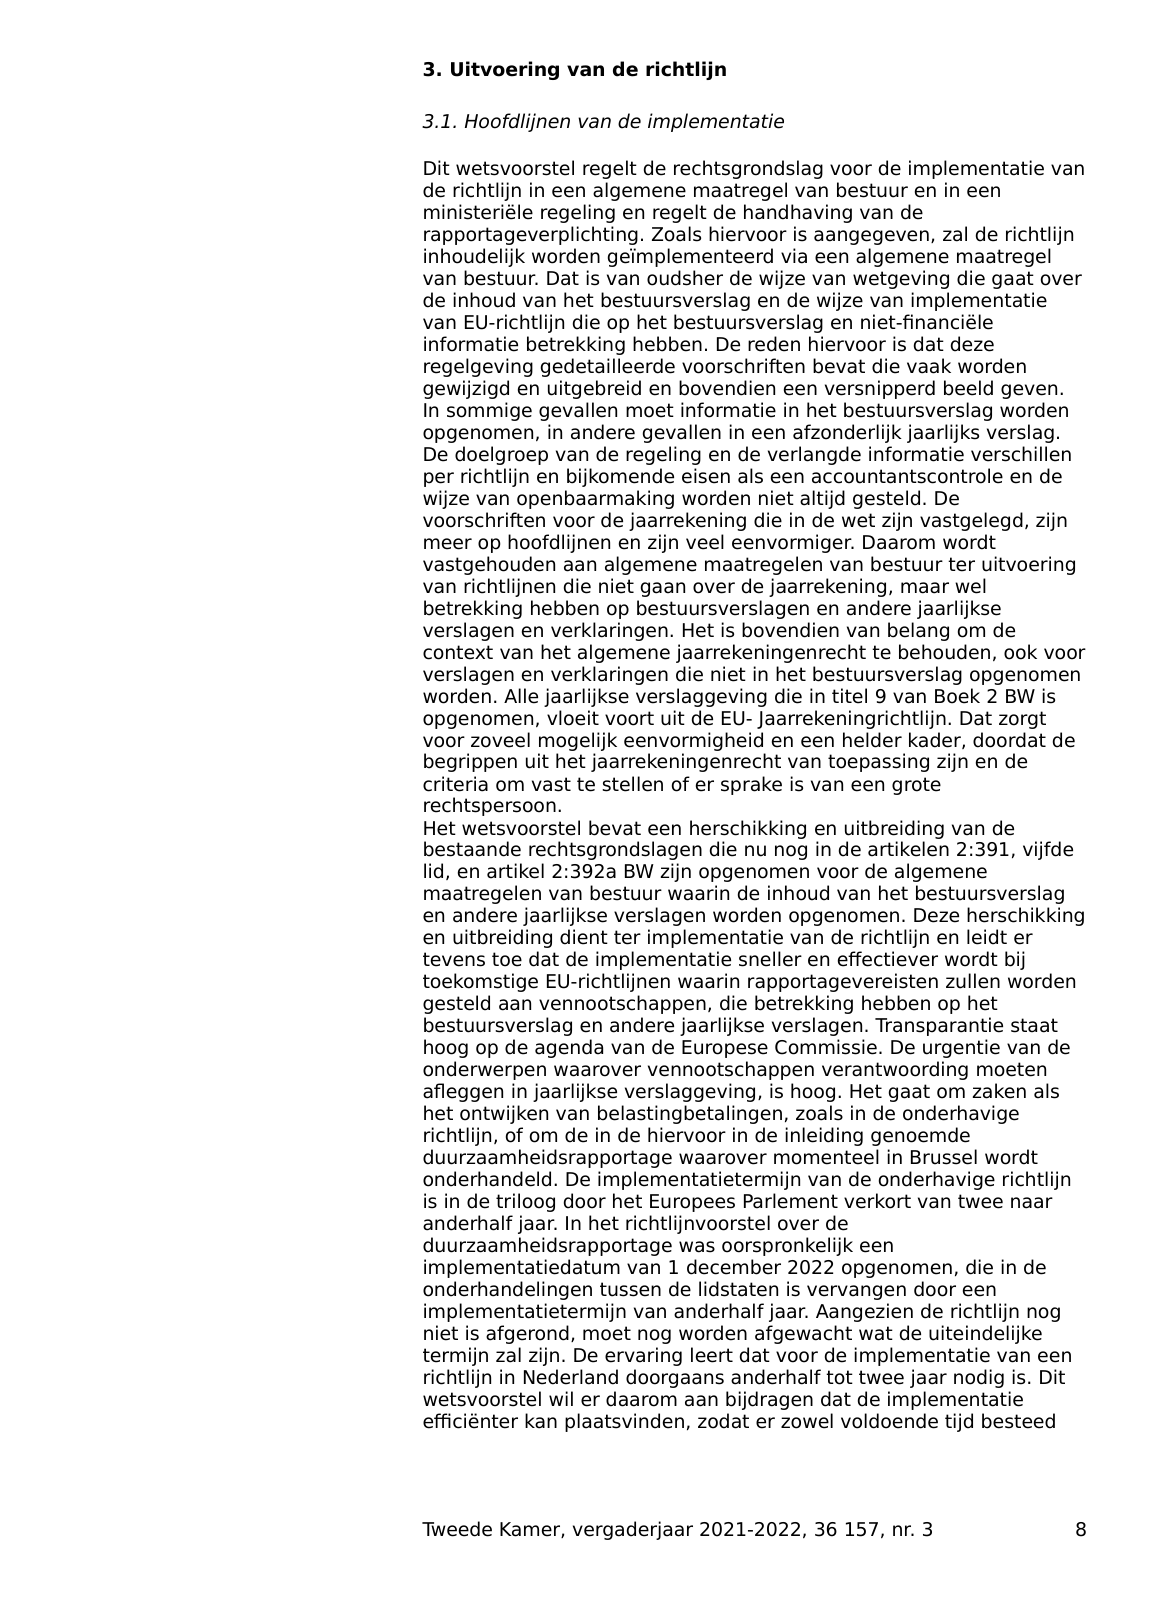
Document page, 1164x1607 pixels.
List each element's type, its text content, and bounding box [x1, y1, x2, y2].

text Dit wetsvoorstel regelt de rechtsgrondslag voor de implementatie van de richtlijn in een algemene maatregel van bestuur en in een ministeriële regeling en regelt de handhaving van de rapportageverplichting. Zoals hiervoor is aangegeven, zal de richtlijn inhoudelijk worden geïmplementeerd via een algemene maatregel van bestuur. Dat is van oudsher de wijze van wetgeving die gaat over de inhoud van het bestuursverslag en de wijze van implementatie van EU-richtlijn die op het bestuursverslag en niet-financiële informatie betrekking hebben. De reden hiervoor is dat deze regelgeving gedetailleerde voorschriften bevat die vaak worden gewijzigd en uitgebreid en bovendien een versnipperd beeld geven. In sommige gevallen moet informatie in het bestuursverslag worden opgenomen, in andere gevallen in een afzonderlijk jaarlijks verslag. De doelgroep van de regeling en de verlangde informatie verschillen per richtlijn en bijkomende eisen als een accountantscontrole en de wijze van openbaarmaking worden niet altijd gesteld. De voorschriften voor de jaarrekening die in de wet zijn vastgelegd, zijn meer op hoofdlijnen en zijn veel eenvormiger. Daarom wordt vastgehouden aan algemene maatregelen van bestuur ter uitvoering van richtlijnen die niet gaan over de jaarrekening, maar wel betrekking hebben op bestuursverslagen en andere jaarlijkse verslagen en verklaringen. Het is bovendien van belang om de context van het algemene jaarrekeningenrecht te behouden, ook voor verslagen en verklaringen die niet in het bestuursverslag opgenomen worden. Alle jaarlijkse verslaggeving die in titel 9 van Boek 2 BW is opgenomen, vloeit voort uit de EU- Jaarrekeningrichtlijn. Dat zorgt voor zoveel mogelijk eenvormigheid en een helder kader, doordat de begrippen uit het jaarrekeningenrecht van toepassing zijn en de criteria om vast te stellen of er sprake is van een grote rechtspersoon. [422, 158, 1087, 817]
subtitle 3. Uitvoering van de richtlijn [422, 59, 1087, 81]
text Het wetsvoorstel bevat een herschikking en uitbreiding van de bestaande rechtsgrondslagen die nu nog in de artikelen 2:391, vijfde lid, en artikel 2:392a BW zijn opgenomen voor de algemene maatregelen van bestuur waarin de inhoud van het bestuursverslag en andere jaarlijkse verslagen worden opgenomen. Deze herschikking en uitbreiding dient ter implementatie van de richtlijn en leidt er tevens toe dat de implementatie sneller en effectiever wordt bij toekomstige EU-richtlijnen waarin rapportagevereisten zullen worden gesteld aan vennootschappen, die betrekking hebben op het bestuursverslag en andere jaarlijkse verslagen. Transparantie staat hoog op de agenda van de Europese Commissie. De urgentie van de onderwerpen waarover vennootschappen verantwoording moeten afleggen in jaarlijkse verslaggeving, is hoog. Het gaat om zaken als het ontwijken van belastingbetalingen, zoals in de onderhavige richtlijn, of om de in de hiervoor in de inleiding genoemde duurzaamheidsrapportage waarover momenteel in Brussel wordt onderhandeld. De implementatietermijn van de onderhavige richtlijn is in de triloog door het Europees Parlement verkort van twee naar anderhalf jaar. In het richtlijnvoorstel over de duurzaamheidsrapportage was oorspronkelijk een implementatiedatum van 1 december 2022 opgenomen, die in de onderhandelingen tussen de lidstaten is vervangen door een implementatietermijn van anderhalf jaar. Aangezien de richtlijn nog niet is afgerond, moet nog worden afgewacht wat de uiteindelijke termijn zal zijn. De ervaring leert dat voor de implementatie van een richtlijn in Nederland doorgaans anderhalf tot twee jaar nodig is. Dit wetsvoorstel wil er daarom aan bijdragen dat de implementatie efficiënter kan plaatsvinden, zodat er zowel voldoende tijd besteed [422, 817, 1087, 1433]
subtitle 3.1. Hoofdlijnen van de implementatie [422, 111, 1087, 133]
